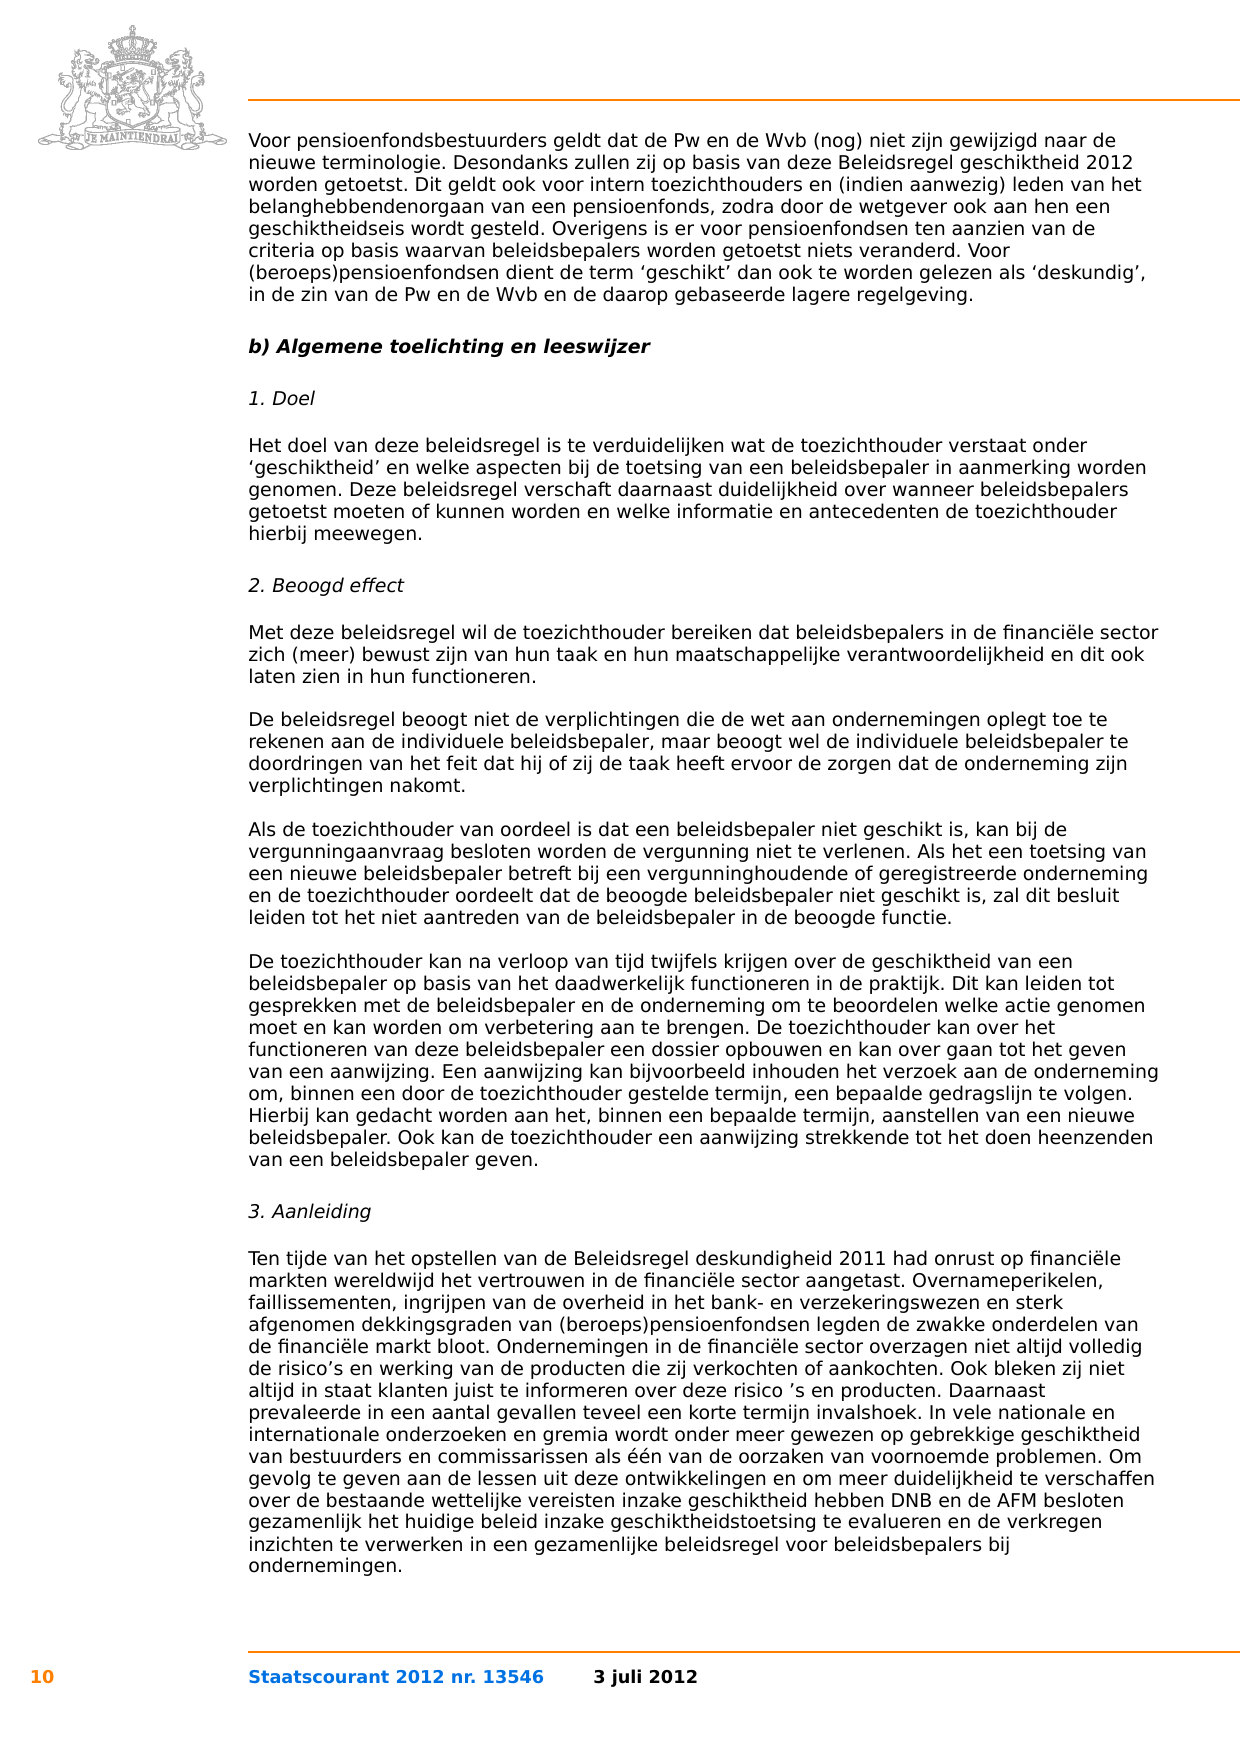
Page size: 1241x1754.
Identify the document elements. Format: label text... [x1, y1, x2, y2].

subtitle b) Algemene toelichting en leeswijzer [248, 336, 1163, 358]
picture [38, 25, 227, 150]
text Met deze beleidsregel wil de toezichthouder bereiken dat beleidsbepalers in de financiële sector zich (meer) bewust zijn van hun taak en hun maatschappelijke verantwoordelijkheid en dit ook laten zien in hun functioneren. [248, 622, 1163, 687]
text Als de toezichthouder van oordeel is dat een beleidsbepaler niet geschikt is, kan bij de vergunningaanvraag besloten worden de vergunning niet te verlenen. Als het een toetsing van een nieuwe beleidsbepaler betreft bij een vergunninghoudende of geregistreerde onderneming en de toezichthouder oordeelt dat de beoogde beleidsbepaler niet geschikt is, zal dit besluit leiden tot het niet aantreden van de beleidsbepaler in de beoogde functie. [248, 819, 1163, 929]
text Voor pensioenfondsbestuurders geldt dat de Pw en de Wvb (nog) niet zijn gewijzigd naar de nieuwe terminologie. Desondanks zullen zij op basis van deze Beleidsregel geschiktheid 2012 worden getoetst. Dit geldt ook voor intern toezichthouders en (indien aanwezig) leden van het belanghebbendenorgaan van een pensioenfonds, zodra door de wetgever ook aan hen een geschiktheidseis wordt gesteld. Overigens is er voor pensioenfondsen ten aanzien van de criteria op basis waarvan beleidsbepalers worden getoetst niets veranderd. Voor (beroeps)pensioenfondsen dient de term ‘geschikt’ dan ook te worden gelezen als ‘deskundig’, in de zin van de Pw en de Wvb en de daarop gebaseerde lagere regelgeving. [248, 130, 1163, 306]
text Ten tijde van het opstellen van de Beleidsregel deskundigheid 2011 had onrust op financiële markten wereldwijd het vertrouwen in de financiële sector aangetast. Overnameperikelen, faillissementen, ingrijpen van de overheid in het bank- en verzekeringswezen en sterk afgenomen dekkingsgraden van (beroeps)pensioenfondsen legden de zwakke onderdelen van de financiële markt bloot. Ondernemingen in de financiële sector overzagen niet altijd volledig de risico’s en werking van de producten die zij verkochten of aankochten. Ook bleken zij niet altijd in staat klanten juist te informeren over deze risico ’s en producten. Daarnaast prevaleerde in een aantal gevallen teveel een korte termijn invalshoek. In vele nationale en internationale onderzoeken en gremia wordt onder meer gewezen op gebrekkige geschiktheid van bestuurders en commissarissen als één van de oorzaken van voornoemde problemen. Om gevolg te geven aan de lessen uit deze ontwikkelingen en om meer duidelijkheid te verschaffen over de bestaande wettelijke vereisten inzake geschiktheid hebben DNB en de AFM besloten gezamenlijk het huidige beleid inzake geschiktheidstoetsing te evalueren en de verkregen inzichten te verwerken in een gezamenlijke beleidsregel voor beleidsbepalers bij ondernemingen. [248, 1248, 1163, 1577]
text Het doel van deze beleidsregel is te verduidelijken wat de toezichthouder verstaat onder ‘geschiktheid’ en welke aspecten bij de toetsing van een beleidsbepaler in aanmerking worden genomen. Deze beleidsregel verschaft daarnaast duidelijkheid over wanneer beleidsbepalers getoetst moeten of kunnen worden en welke informatie en antecedenten de toezichthouder hierbij meewegen. [248, 435, 1163, 544]
text De toezichthouder kan na verloop van tijd twijfels krijgen over de geschiktheid van een beleidsbepaler op basis van het daadwerkelijk functioneren in de praktijk. Dit kan leiden tot gesprekken met de beleidsbepaler en de onderneming om te beoordelen welke actie genomen moet en kan worden om verbetering aan te brengen. De toezichthouder kan over het functioneren van deze beleidsbepaler een dossier opbouwen en kan over gaan tot het geven van een aanwijzing. Een aanwijzing kan bijvoorbeeld inhouden het verzoek aan de onderneming om, binnen een door de toezichthouder gestelde termijn, een bepaalde gedragslijn te volgen. Hierbij kan gedacht worden aan het, binnen een bepaalde termijn, aanstellen van een nieuwe beleidsbepaler. Ook kan de toezichthouder een aanwijzing strekkende tot het doen heenzenden van een beleidsbepaler geven. [248, 951, 1163, 1171]
subtitle 3. Aanleiding [248, 1201, 1163, 1223]
subtitle 1. Doel [248, 388, 1163, 410]
subtitle 2. Beoogd effect [248, 574, 1163, 597]
text De beleidsregel beoogt niet de verplichtingen die de wet aan ondernemingen oplegt toe te rekenen aan de individuele beleidsbepaler, maar beoogt wel de individuele beleidsbepaler te doordringen van het feit dat hij of zij de taak heeft ervoor de zorgen dat de onderneming zijn verplichtingen nakomt. [248, 709, 1163, 797]
